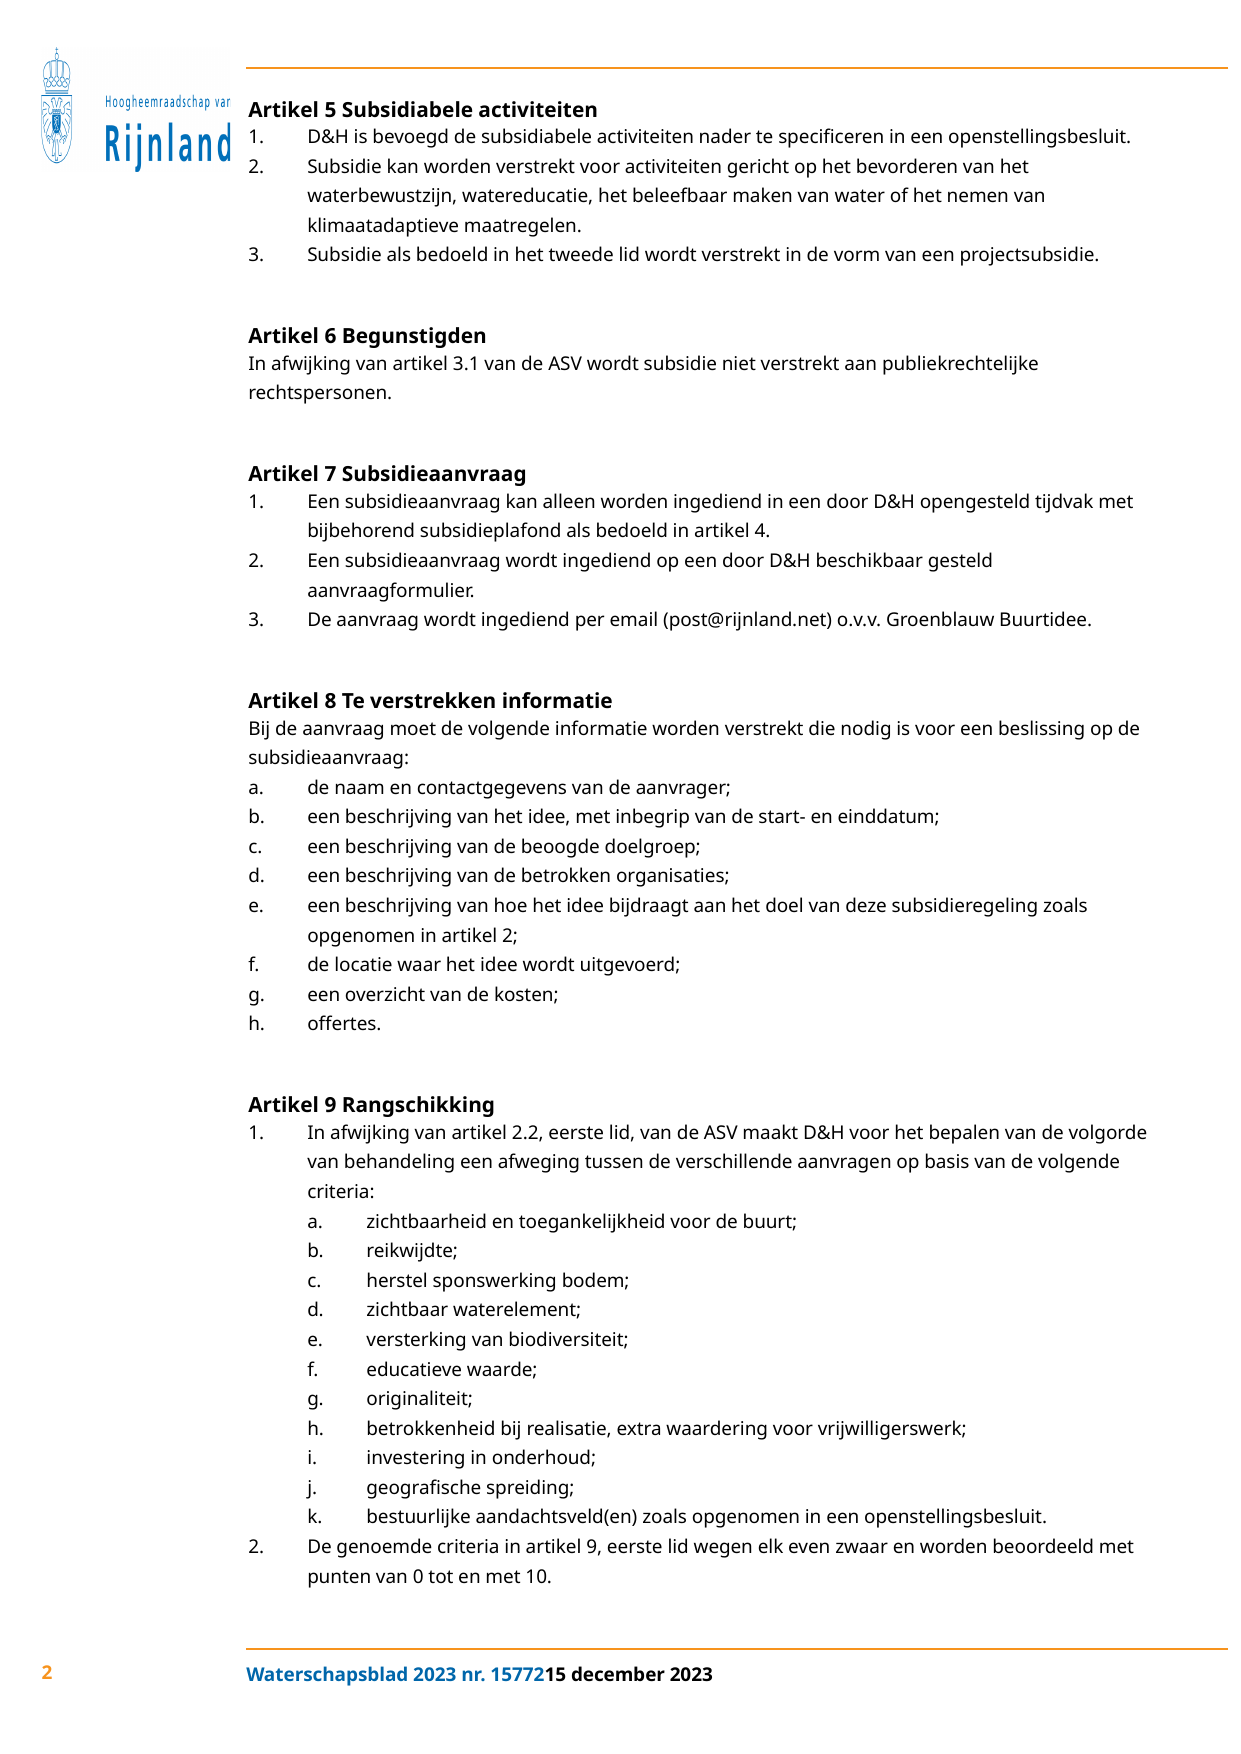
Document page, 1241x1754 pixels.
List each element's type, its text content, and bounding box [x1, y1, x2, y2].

picture [41, 47, 231, 172]
list D&H is bevoegd de subsidiabele activiteiten nader te specificeren in een openstellingsbesluit. [248, 123, 1152, 149]
list de naam en contactgegevens van de aanvrager; [248, 774, 1152, 800]
text Bij de aanvraag moet de volgende informatie worden verstrekt die nodig is voor een beslissing op de subsidieaanvraag: [248, 715, 1152, 770]
list herstel sponswerking bodem; [307, 1267, 1152, 1293]
list bestuurlijke aandachtsveld(en) zoals opgenomen in een openstellingsbesluit. [307, 1504, 1152, 1529]
list De aanvraag wordt ingediend per email (post@rijnland.net) o.v.v. Groenblauw Buurtidee. [248, 606, 1152, 632]
list een beschrijving van het idee, met inbegrip van de start- en einddatum; [248, 803, 1152, 829]
list De genoemde criteria in artikel 9, eerste lid wegen elk even zwaar en worden beoordeeld met punten van 0 tot en met 10. [248, 1533, 1152, 1588]
list Een subsidieaanvraag kan alleen worden ingediend in een door D&H opengesteld tijdvak met bijbehorend subsidieplafond als bedoeld in artikel 4. [248, 488, 1152, 543]
list offertes. [248, 1011, 1152, 1036]
list investering in onderhoud; [307, 1444, 1152, 1470]
list reikwijdte; [307, 1237, 1152, 1263]
text In afwijking van artikel 3.1 van de ASV wordt subsidie niet verstrekt aan publiekrechtelijke rechtspersonen. [248, 350, 1152, 405]
list een beschrijving van de beoogde doelgroep; [248, 833, 1152, 859]
list betrokkenheid bij realisatie, extra waardering voor vrijwilligerswerk; [307, 1415, 1152, 1441]
list Subsidie kan worden verstrekt voor activiteiten gericht op het bevorderen van het waterbewustzijn, watereducatie, het beleefbaar maken van water of het nemen van klimaatadaptieve maatregelen. [248, 153, 1152, 238]
text Artikel 8 Te verstrekken informatie [248, 686, 1152, 715]
list een beschrijving van de betrokken organisaties; [248, 863, 1152, 888]
list Een subsidieaanvraag wordt ingediend op een door D&H beschikbaar gesteld aanvraagformulier. [248, 547, 1152, 602]
list originaliteit; [307, 1385, 1152, 1411]
list een beschrijving van hoe het idee bijdraagt aan het doel van deze subsidieregeling zoals opgenomen in artikel 2; [248, 892, 1152, 948]
list Subsidie als bedoeld in het tweede lid wordt verstrekt in de vorm van een projectsubsidie. [248, 242, 1152, 267]
list zichtbaar waterelement; [307, 1297, 1152, 1322]
list zichtbaarheid en toegankelijkheid voor de buurt; [307, 1208, 1152, 1233]
list educatieve waarde; [307, 1356, 1152, 1381]
list versterking van biodiversiteit; [307, 1326, 1152, 1352]
list In afwijking van artikel 2.2, eerste lid, van de ASV maakt D&H voor het bepalen van de volgorde van behandeling een afweging tussen de verschillende aanvragen op basis van de volgende criteria: [248, 1119, 1152, 1204]
text Artikel 5 Subsidiabele activiteiten [248, 95, 1152, 123]
text Artikel 7 Subsidieaanvraag [248, 459, 1152, 488]
list een overzicht van de kosten; [248, 981, 1152, 1007]
list de locatie waar het idee wordt uitgevoerd; [248, 951, 1152, 977]
list geografische spreiding; [307, 1474, 1152, 1500]
text Artikel 9 Rangschikking [248, 1091, 1152, 1119]
text Artikel 6 Begunstigden [248, 322, 1152, 350]
